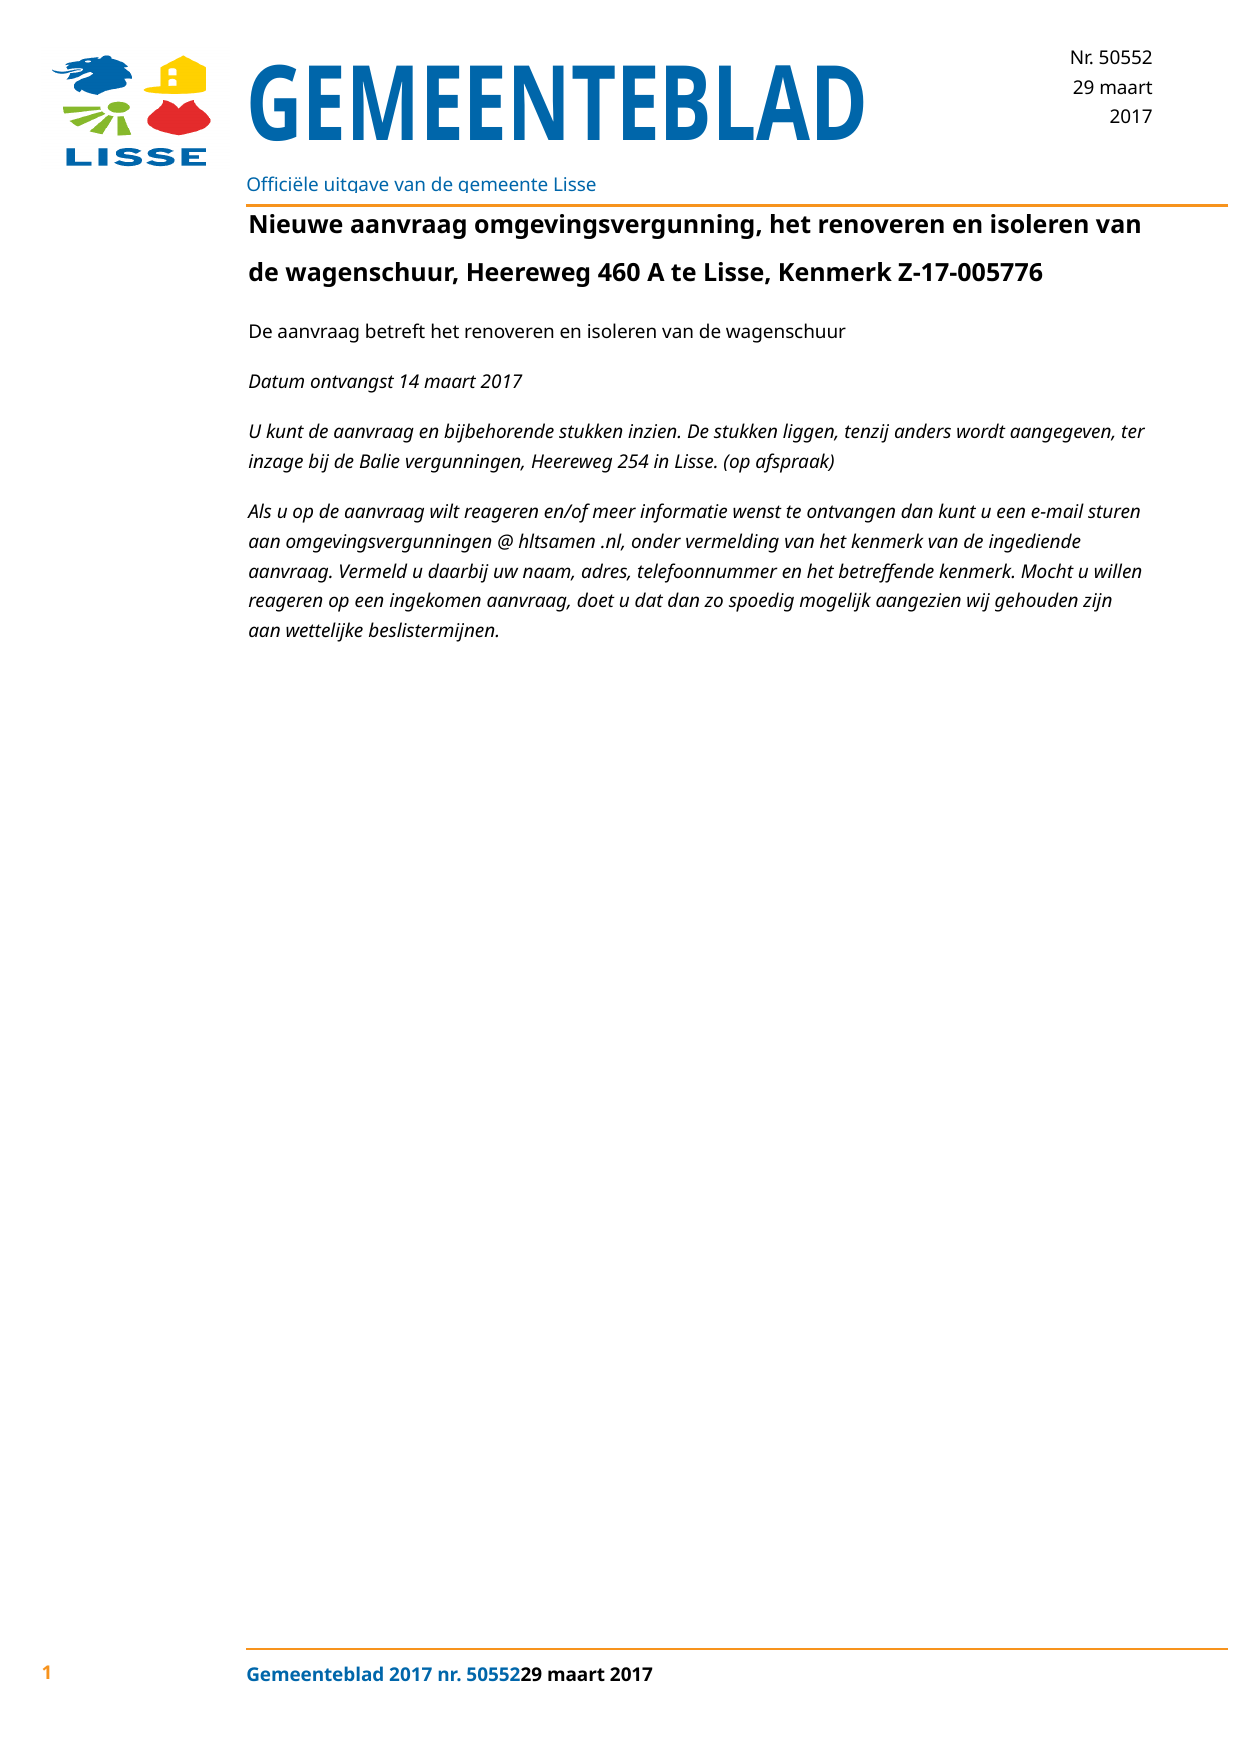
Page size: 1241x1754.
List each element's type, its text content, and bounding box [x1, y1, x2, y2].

text U kunt de aanvraag en bijbehorende stukken inzien. De stukken liggen, tenzij anders wordt aangegeven, ter inzage bij de Balie vergunningen, Heereweg 254 in Lisse. (op afspraak) [248, 419, 1152, 474]
picture [41, 47, 231, 172]
text Als u op de aanvraag wilt reageren en/of meer informatie wenst te ontvangen dan kunt u een e-mail sturen aan omgevingsvergunningen @ hltsamen .nl, onder vermelding van het kenmerk van de ingediende aanvraag. Vermeld u daarbij uw naam, adres, telefoonnummer en het betreffende kenmerk. Mocht u willen reageren op een ingekomen aanvraag, doet u dat dan zo spoedig mogelijk aangezien wij gehouden zijn aan wettelijke beslistermijnen. [248, 499, 1152, 643]
text Datum ontvangst 14 maart 2017 [248, 368, 1152, 394]
text De aanvraag betreft het renoveren en isoleren van de wagenschuur [248, 318, 1152, 344]
text Nieuwe aanvraag omgevingsvergunning, het renoveren en isoleren van de wagenschuur, Heereweg 460 A te Lisse, Kenmerk Z-17-005776 [248, 207, 1152, 288]
